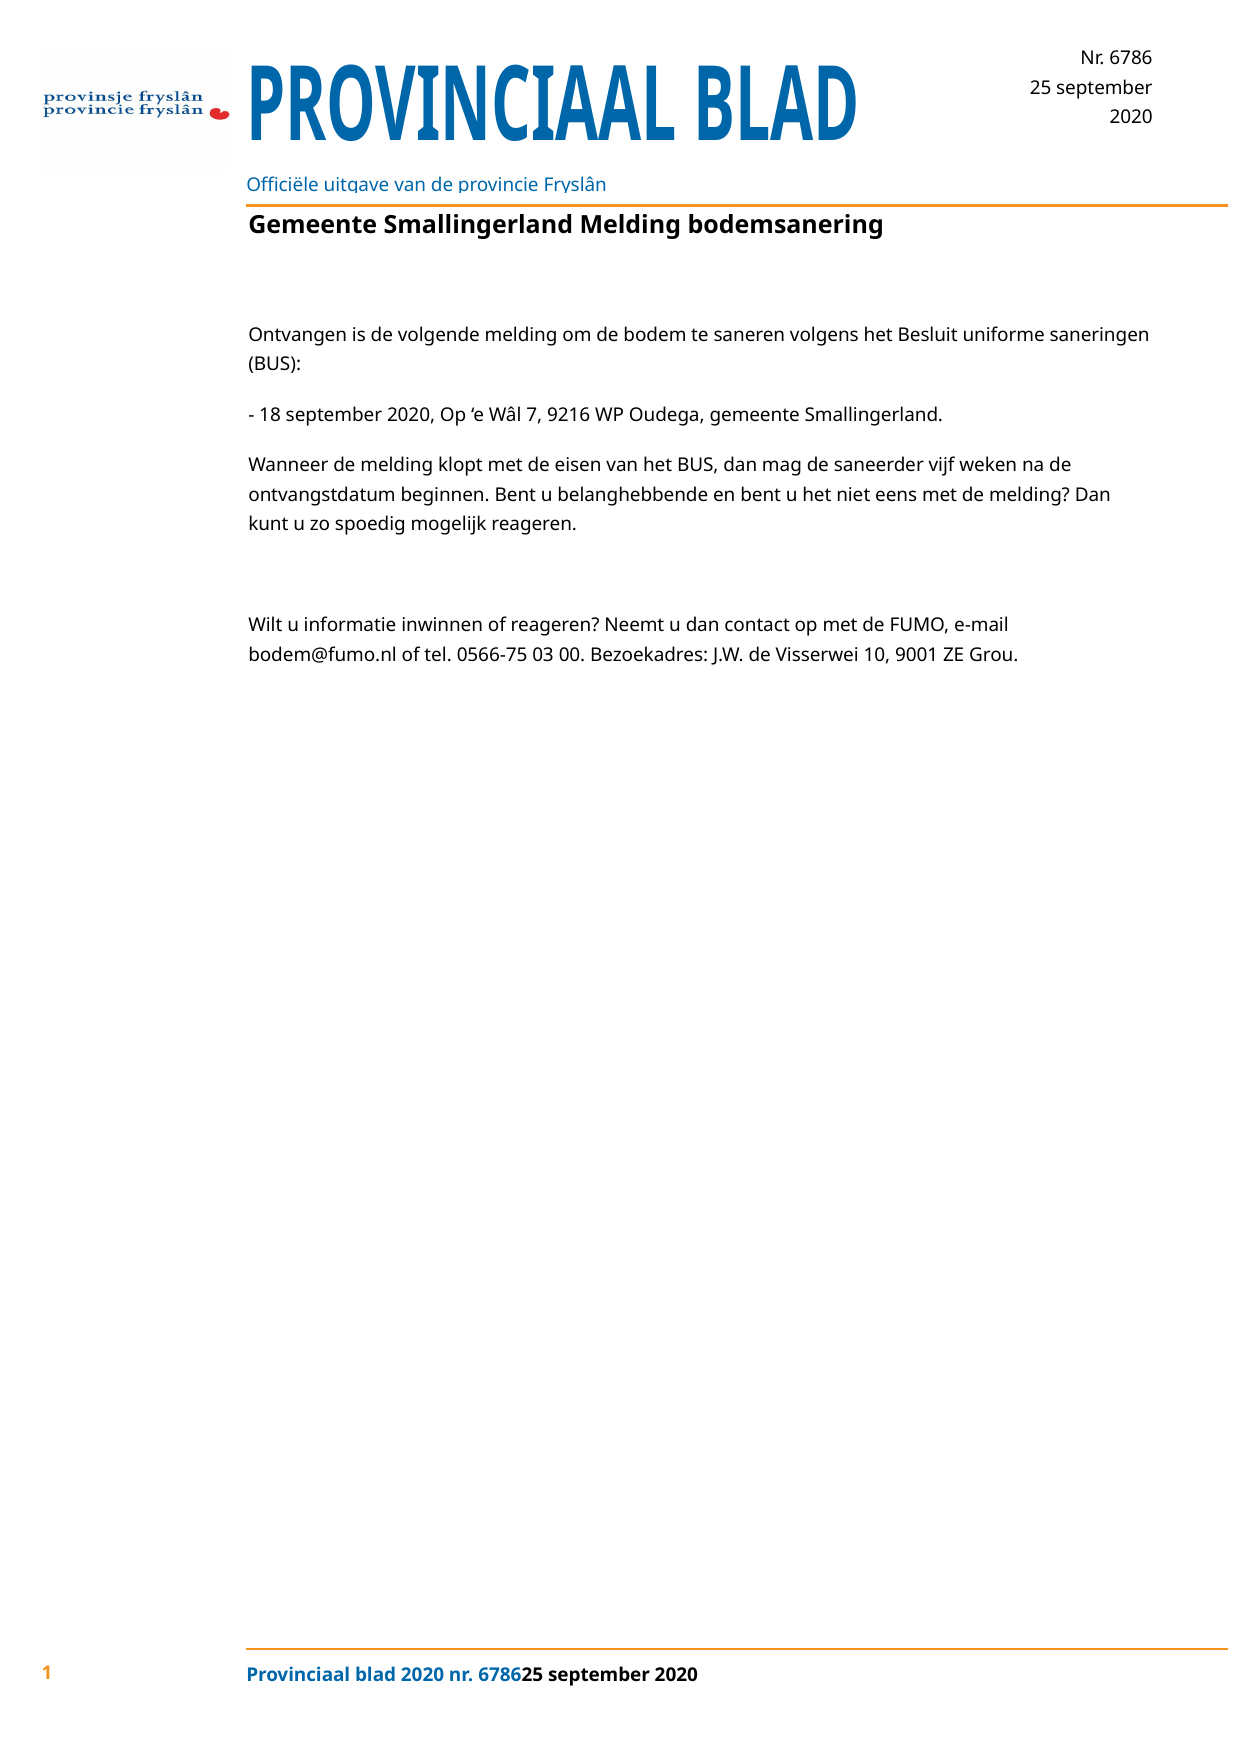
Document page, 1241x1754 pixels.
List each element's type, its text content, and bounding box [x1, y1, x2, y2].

text Wanneer de melding klopt met de eisen van het BUS, dan mag de saneerder vijf weken na de ontvangstdatum beginnen. Bent u belanghebbende en bent u het niet eens met de melding? Dan kunt u zo spoedig mogelijk reageren. [248, 451, 1152, 536]
picture [41, 47, 231, 172]
text Gemeente Smallingerland Melding bodemsanering [248, 207, 1152, 241]
text - 18 september 2020, Op ‘e Wâl 7, 9216 WP Oudega, gemeente Smallingerland. [248, 401, 1152, 426]
text Wilt u informatie inwinnen of reageren? Neemt u dan contact op met de FUMO, e-mail bodem@fumo.nl of tel. 0566-75 03 00. Bezoekadres: J.W. de Visserwei 10, 9001 ZE Grou. [248, 611, 1152, 666]
text Ontvangen is de volgende melding om de bodem te saneren volgens het Besluit uniforme saneringen (BUS): [248, 321, 1152, 376]
